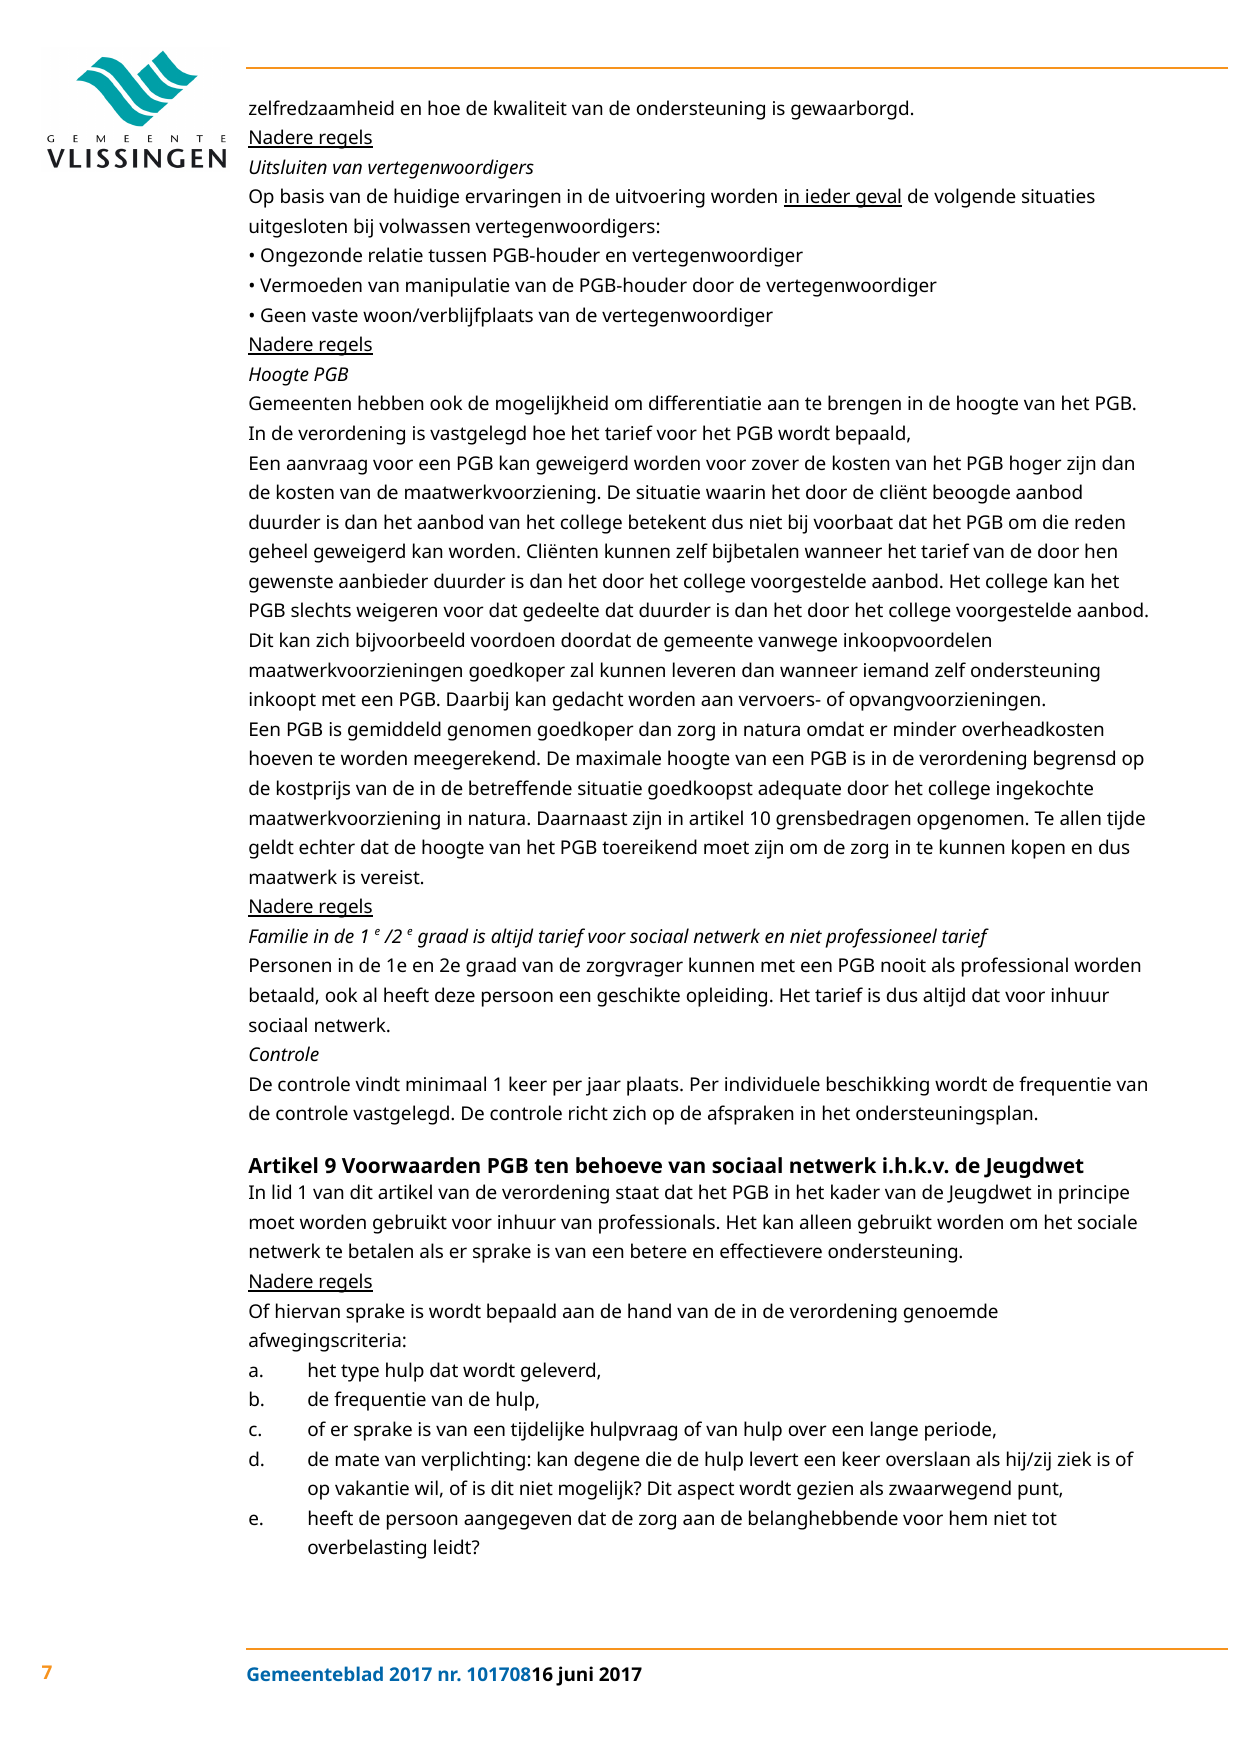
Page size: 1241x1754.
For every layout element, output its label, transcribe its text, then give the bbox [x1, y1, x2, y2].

list de frequentie van de hulp, [248, 1387, 1152, 1412]
text Hoogte PGB [248, 361, 1152, 387]
list heeft de persoon aangegeven dat de zorg aan de belanghebbende voor hem niet tot overbelasting leidt? [248, 1505, 1152, 1560]
text Nadere regels [248, 331, 1152, 357]
text Op basis van de huidige ervaringen in de uitvoering worden in ieder geval de volgende situaties uitgesloten bij volwassen vertegenwoordigers: [248, 183, 1152, 239]
text In lid 1 van dit artikel van de verordening staat dat het PGB in het kader van de Jeugdwet in principe moet worden gebruikt voor inhuur van professionals. Het kan alleen gebruikt worden om het sociale netwerk te betalen als er sprake is van een betere en effectievere ondersteuning. [248, 1179, 1152, 1264]
text zelfredzaamheid en hoe de kwaliteit van de ondersteuning is gewaarborgd. [248, 95, 1152, 121]
list of er sprake is van een tijdelijke hulpvraag of van hulp over een lange periode, [248, 1416, 1152, 1442]
text Uitsluiten van vertegenwoordigers [248, 154, 1152, 180]
text Nadere regels [248, 893, 1152, 919]
text • Geen vaste woon/verblijfplaats van de vertegenwoordiger [248, 302, 1152, 328]
text Nadere regels [248, 124, 1152, 150]
text Nadere regels [248, 1268, 1152, 1294]
text Personen in de 1e en 2e graad van de zorgvrager kunnen met een PGB nooit als professional worden betaald, ook al heeft deze persoon een geschikte opleiding. Het tarief is dus altijd dat voor inhuur sociaal netwerk. [248, 953, 1152, 1038]
text • Vermoeden van manipulatie van de PGB-houder door de vertegenwoordiger [248, 272, 1152, 298]
text Of hiervan sprake is wordt bepaald aan de hand van de in de verordening genoemde afwegingscriteria: [248, 1298, 1152, 1353]
text Artikel 9 Voorwaarden PGB ten behoeve van sociaal netwerk i.h.k.v. de Jeugdwet [248, 1151, 1152, 1179]
text Controle [248, 1041, 1152, 1067]
text • Ongezonde relatie tussen PGB-houder en vertegenwoordiger [248, 243, 1152, 268]
list de mate van verplichting: kan degene die de hulp levert een keer overslaan als hij/zij ziek is of op vakantie wil, of is dit niet mogelijk? Dit aspect wordt gezien als zwaarwegend punt, [248, 1446, 1152, 1501]
text Een aanvraag voor een PGB kan geweigerd worden voor zover de kosten van het PGB hoger zijn dan de kosten van de maatwerkvoorziening. De situatie waarin het door de cliënt beoogde aanbod duurder is dan het aanbod van het college betekent dus niet bij voorbaat dat het PGB om die reden geheel geweigerd kan worden. Cliënten kunnen zelf bijbetalen wanneer het tarief van de door hen gewenste aanbieder duurder is dan het door het college voorgestelde aanbod. Het college kan het PGB slechts weigeren voor dat gedeelte dat duurder is dan het door het college voorgestelde aanbod. Dit kan zich bijvoorbeeld voordoen doordat de gemeente vanwege inkoopvoordelen maatwerkvoorzieningen goedkoper zal kunnen leveren dan wanneer iemand zelf ondersteuning inkoopt met een PGB. Daarbij kan gedacht worden aan vervoers- of opvangvoorzieningen. [248, 450, 1152, 712]
list het type hulp dat wordt geleverd, [248, 1357, 1152, 1383]
text Familie in de 1 e /2 e graad is altijd tarief voor sociaal netwerk en niet professioneel tarief [248, 923, 1152, 949]
picture [41, 47, 231, 172]
text De controle vindt minimaal 1 keer per jaar plaats. Per individuele beschikking wordt de frequentie van de controle vastgelegd. De controle richt zich op de afspraken in het ondersteuningsplan. [248, 1071, 1152, 1126]
text Een PGB is gemiddeld genomen goedkoper dan zorg in natura omdat er minder overheadkosten hoeven te worden meegerekend. De maximale hoogte van een PGB is in de verordening begrensd op de kostprijs van de in de betreffende situatie goedkoopst adequate door het college ingekochte maatwerkvoorziening in natura. Daarnaast zijn in artikel 10 grensbedragen opgenomen. Te allen tijde geldt echter dat de hoogte van het PGB toereikend moet zijn om de zorg in te kunnen kopen en dus maatwerk is vereist. [248, 716, 1152, 890]
text Gemeenten hebben ook de mogelijkheid om differentiatie aan te brengen in de hoogte van het PGB. In de verordening is vastgelegd hoe het tarief voor het PGB wordt bepaald, [248, 391, 1152, 446]
